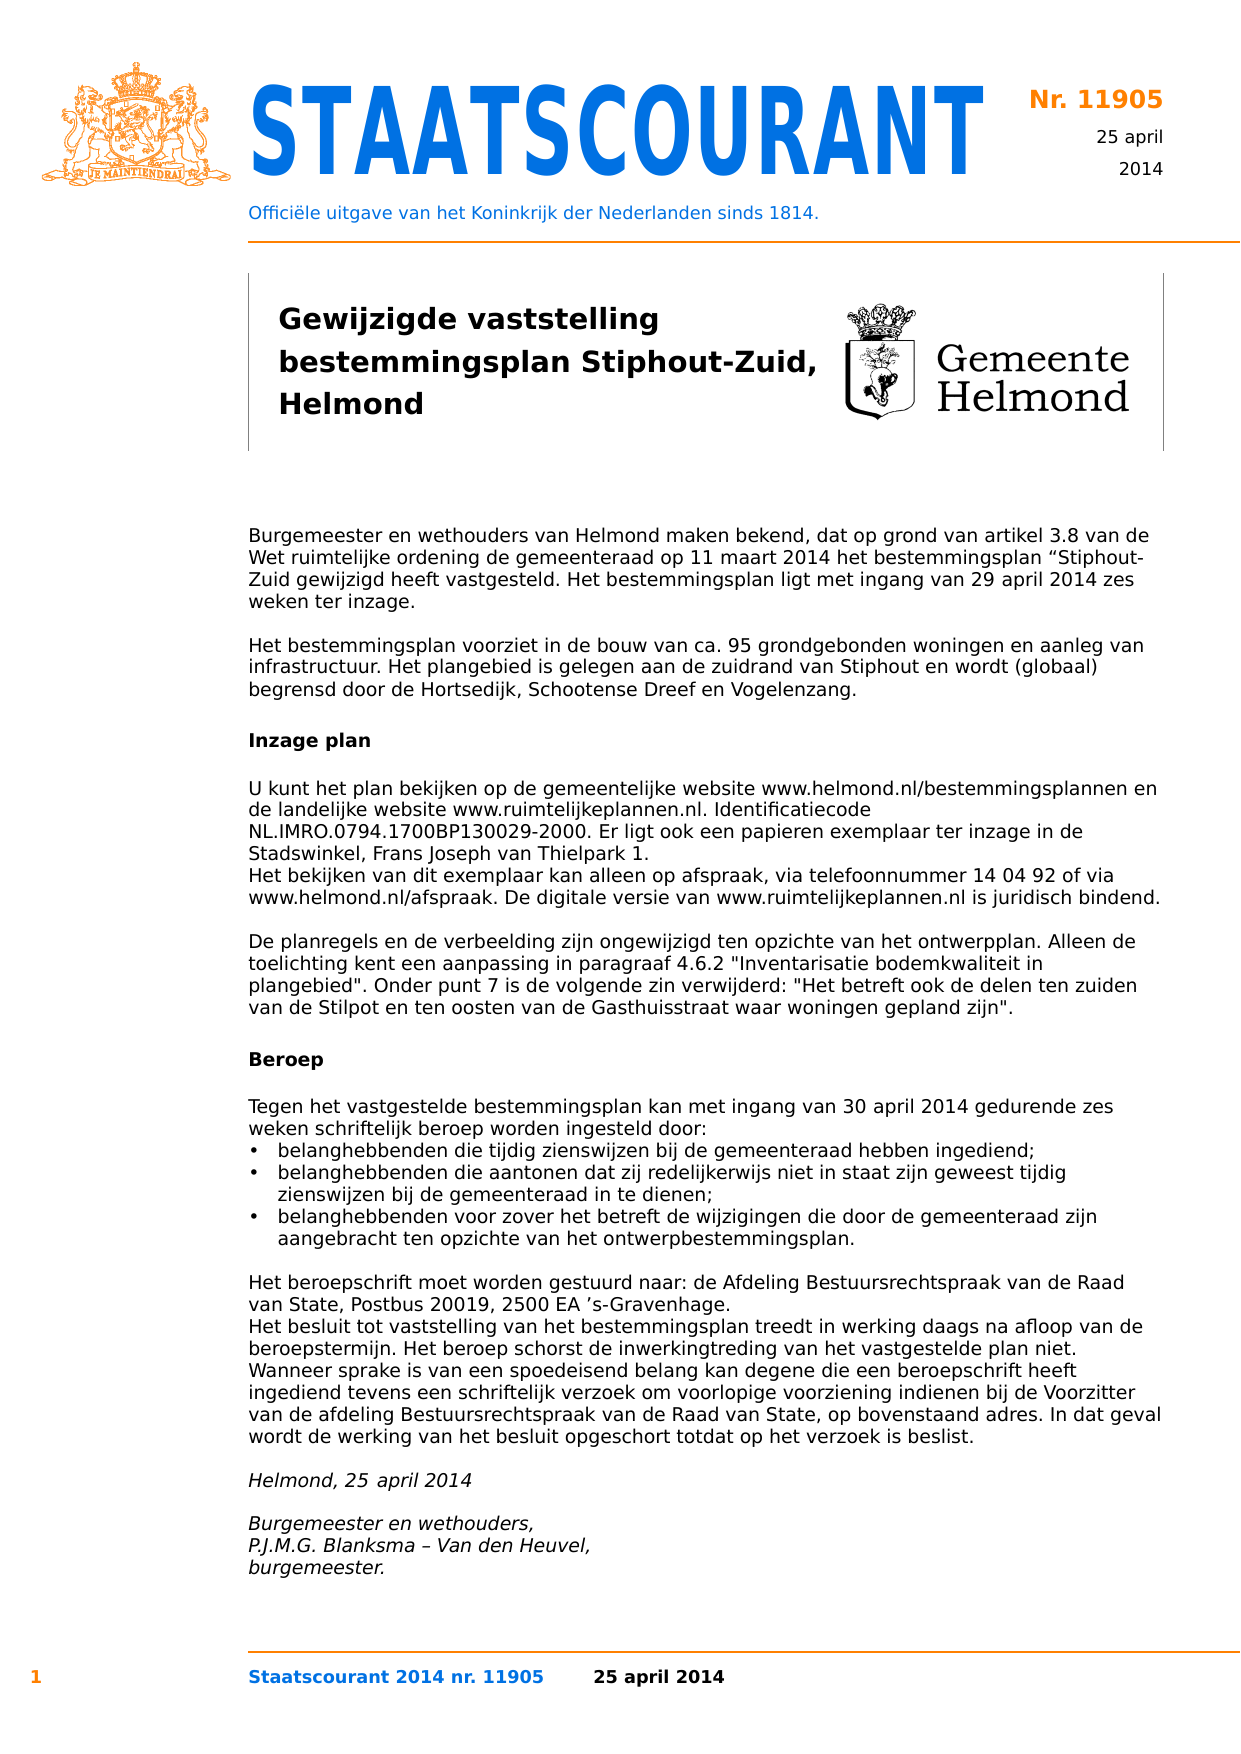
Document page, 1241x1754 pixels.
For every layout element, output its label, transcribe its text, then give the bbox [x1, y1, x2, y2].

table_header STAATSCOURANT [248, 62, 998, 203]
text Het beroepschrift moet worden gestuurd naar: de Afdeling Bestuursrechtspraak van de Raad van State, Postbus 20019, 2500 EA ’s-Gravenhage. [248, 1272, 1163, 1316]
table_header Nr. 11905 [998, 62, 1240, 121]
text U kunt het plan bekijken op de gemeentelijke website www.helmond.nl/bestemmingsplannen en de landelijke website www.ruimtelijkeplannen.nl. Identificatiecode NL.IMRO.0794.1700BP130029-2000. Er ligt ook een papieren exemplaar ter inzage in de Stadswinkel, Frans Joseph van Thielpark 1. [248, 777, 1163, 865]
text Het bekijken van dit exemplaar kan alleen op afspraak, via telefoonnummer 14 04 92 of via www.helmond.nl/afspraak. De digitale versie van www.ruimtelijkeplannen.nl is juridisch bindend. [248, 865, 1163, 909]
text Burgemeester en wethouders van Helmond maken bekend, dat op grond van artikel 3.8 van de Wet ruimtelijke ordening de gemeenteraad op 11 maart 2014 het bestemmingsplan “Stiphout-Zuid gewijzigd heeft vastgesteld. Het bestemmingsplan ligt met ingang van 29 april 2014 zes weken ter inzage. [248, 525, 1163, 613]
text • belanghebbenden die tijdig zienswijzen bij de gemeenteraad hebben ingediend; [248, 1140, 1163, 1162]
text Burgemeester en wethouders, P.J.M.G. Blanksma – Van den Heuvel, burgemeester. [248, 1513, 1163, 1579]
table_cell 2014 [998, 153, 1240, 203]
text Tegen het vastgestelde bestemmingsplan kan met ingang van 30 april 2014 gedurende zes weken schriftelijk beroep worden ingesteld door: [248, 1096, 1163, 1140]
table_cell Officiële uitgave van het Koninkrijk der Nederlanden sinds 1814. [248, 203, 1240, 241]
text De planregels en de verbeelding zijn ongewijzigd ten opzichte van het ontwerpplan. Alleen de toelichting kent een aanpassing in paragraaf 4.6.2 "Inventarisatie bodemkwaliteit in plangebied". Onder punt 7 is de volgende zin verwijderd: "Het betreft ook de delen ten zuiden van de Stilpot en ten oosten van de Gasthuisstraat waar woningen gepland zijn". [248, 931, 1163, 1019]
picture [844, 302, 1134, 421]
text • belanghebbenden die aantonen dat zij redelijkerwijs niet in staat zijn geweest tijdig zienswijzen bij de gemeenteraad in te dienen; [248, 1162, 1163, 1206]
text Het besluit tot vaststelling van het bestemmingsplan treedt in werking daags na afloop van de beroepstermijn. Het beroep schorst de inwerkingtreding van het vastgestelde plan niet. Wanneer sprake is van een spoedeisend belang kan degene die een beroepschrift heeft ingediend tevens een schriftelijk verzoek om voorlopige voorziening indienen bij de Voorzitter van de afdeling Bestuursrechtspraak van de Raad van State, op bovenstaand adres. In dat geval wordt de werking van het besluit opgeschort totdat op het verzoek is beslist. [248, 1316, 1163, 1448]
picture [41, 62, 231, 186]
text Het bestemmingsplan voorziet in de bouw van ca. 95 grondgebonden woningen en aanleg van infrastructuur. Het plangebied is gelegen aan de zuidrand van Stiphout en wordt (globaal) begrensd door de Hortsedijk, Schootense Dreef en Vogelenzang. [248, 634, 1163, 700]
table_header [25, 62, 248, 241]
text Helmond, 25 april 2014 [248, 1469, 1163, 1491]
table_cell 25 april [998, 121, 1240, 153]
subtitle Inzage plan [248, 730, 1163, 752]
subtitle Gewijzigde vaststelling bestemmingsplan Stiphout-Zuid, Helmond [249, 273, 1163, 451]
subtitle Beroep [248, 1049, 1163, 1071]
text • belanghebbenden voor zover het betreft de wijzigingen die door de gemeenteraad zijn aangebracht ten opzichte van het ontwerpbestemmingsplan. [248, 1206, 1163, 1250]
